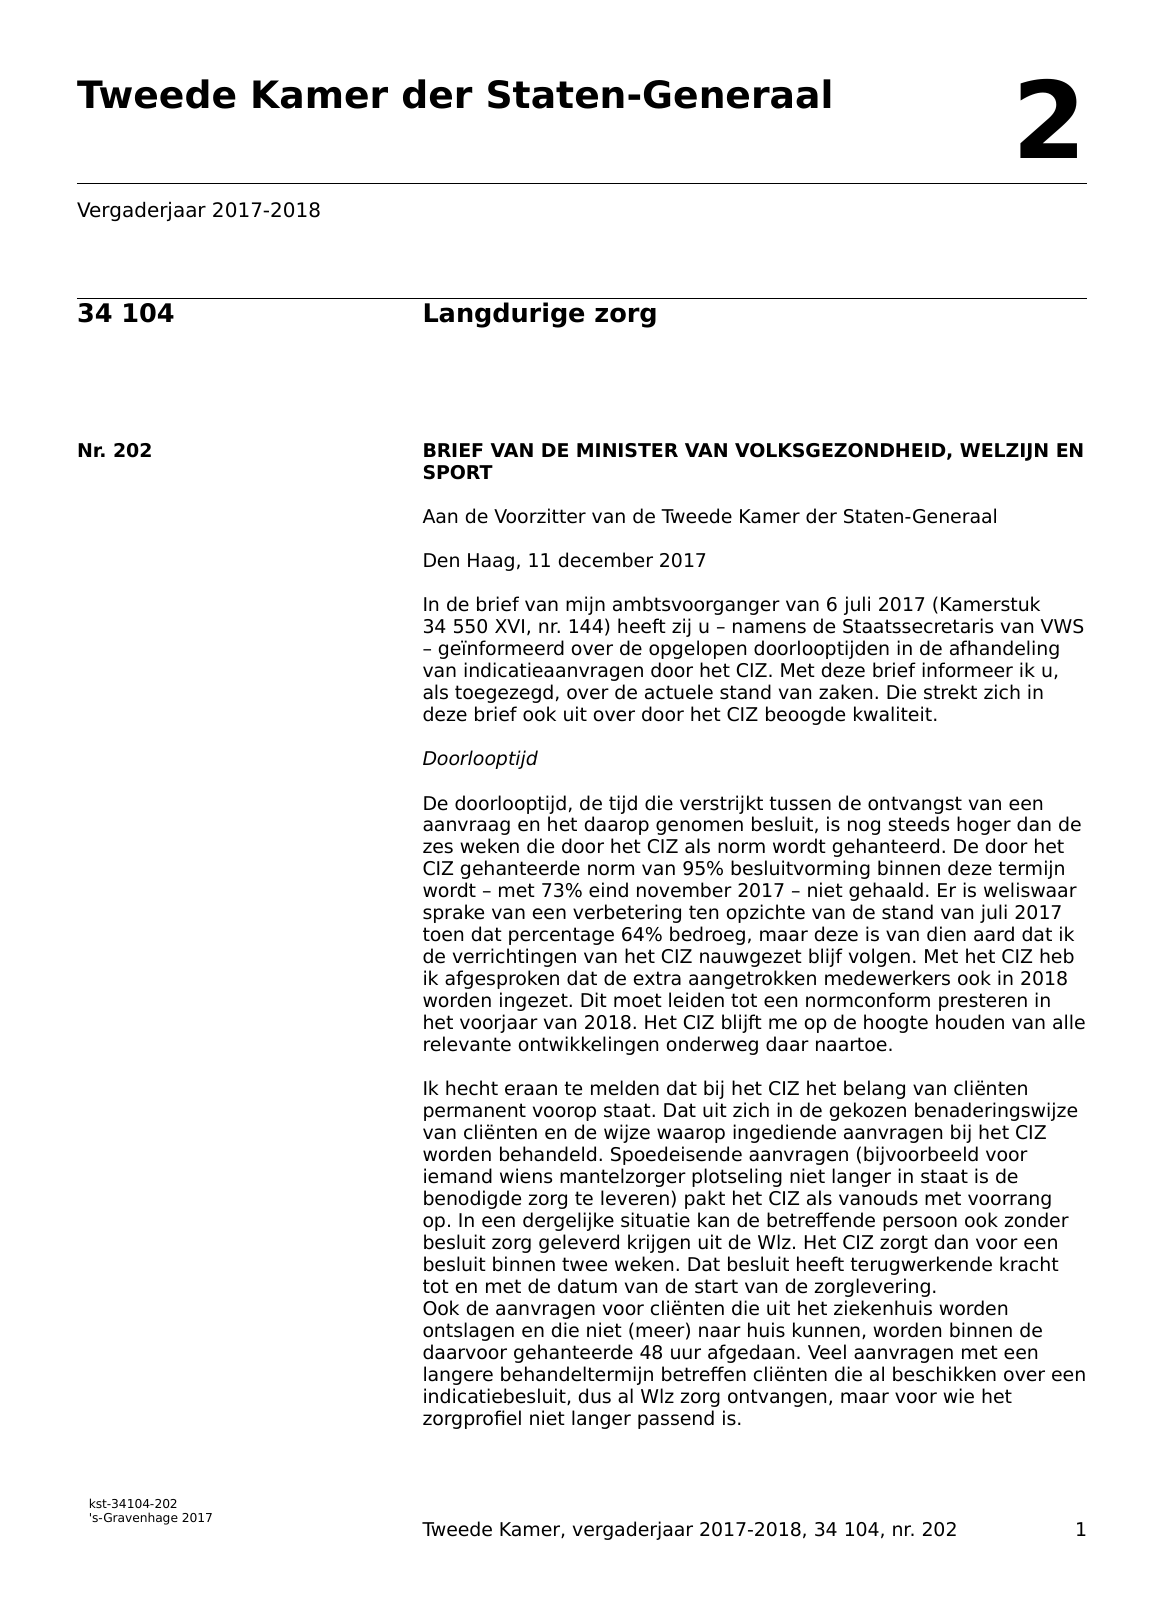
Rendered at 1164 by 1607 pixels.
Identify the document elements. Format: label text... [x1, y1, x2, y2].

text 's-Gravenhage 2017 [88, 1511, 323, 1525]
text Ik hecht eraan te melden dat bij het CIZ het belang van cliënten permanent voorop staat. Dat uit zich in de gekozen benaderingswijze van cliënten en de wijze waarop ingediende aanvragen bij het CIZ worden behandeld. Spoedeisende aanvragen (bijvoorbeeld voor iemand wiens mantelzorger plotseling niet langer in staat is de benodigde zorg te leveren) pakt het CIZ als vanouds met voorrang op. In een dergelijke situatie kan de betreffende persoon ook zonder besluit zorg geleverd krijgen uit de Wlz. Het CIZ zorgt dan voor een besluit binnen twee weken. Dat besluit heeft terugwerkende kracht tot en met de datum van de start van de zorglevering. [422, 1078, 1087, 1298]
table_header Tweede Kamer der Staten-Generaal [77, 59, 886, 183]
text Ook de aanvragen voor cliënten die uit het ziekenhuis worden ontslagen en die niet (meer) naar huis kunnen, worden binnen de daarvoor gehanteerde 48 uur afgedaan. Veel aanvragen met een langere behandeltermijn betreffen cliënten die al beschikken over een indicatiebesluit, dus al Wlz zorg ontvangen, maar voor wie het zorgprofiel niet langer passend is. [422, 1298, 1087, 1430]
text Den Haag, 11 december 2017 [422, 550, 1087, 572]
text kst-34104-202 [88, 1497, 323, 1511]
table_cell Vergaderjaar 2017-2018 [77, 184, 1087, 298]
text De doorlooptijd, de tijd die verstrijkt tussen de ontvangst van een aanvraag en het daarop genomen besluit, is nog steeds hoger dan de zes weken die door het CIZ als norm wordt gehanteerd. De door het CIZ gehanteerde norm van 95% besluitvorming binnen deze termijn wordt – met 73% eind november 2017 – niet gehaald. Er is weliswaar sprake van een verbetering ten opzichte van de stand van juli 2017 toen dat percentage 64% bedroeg, maar deze is van dien aard dat ik de verrichtingen van het CIZ nauwgezet blijf volgen. Met het CIZ heb ik afgesproken dat de extra aangetrokken medewerkers ook in 2018 worden ingezet. Dit moet leiden tot een normconform presteren in het voorjaar van 2018. Het CIZ blijft me op de hoogte houden van alle relevante ontwikkelingen onderweg daar naartoe. [422, 792, 1087, 1056]
subtitle Doorlooptijd [422, 748, 1087, 770]
subtitle Nr. 202 BRIEF VAN DE MINISTER VAN VOLKSGEZONDHEID, WELZIJN EN SPORT [77, 440, 1087, 484]
table_header 2 [886, 59, 1087, 183]
subtitle 34 104 Langdurige zorg [77, 299, 1087, 329]
text Aan de Voorzitter van de Tweede Kamer der Staten-Generaal [422, 506, 1087, 528]
text In de brief van mijn ambtsvoorganger van 6 juli 2017 (Kamerstuk 34 550 XVI, nr. 144) heeft zij u – namens de Staatssecretaris van VWS – geïnformeerd over de opgelopen doorlooptijden in de afhandeling van indicatieaanvragen door het CIZ. Met deze brief informeer ik u, als toegezegd, over de actuele stand van zaken. Die strekt zich in deze brief ook uit over door het CIZ beoogde kwaliteit. [422, 594, 1087, 726]
